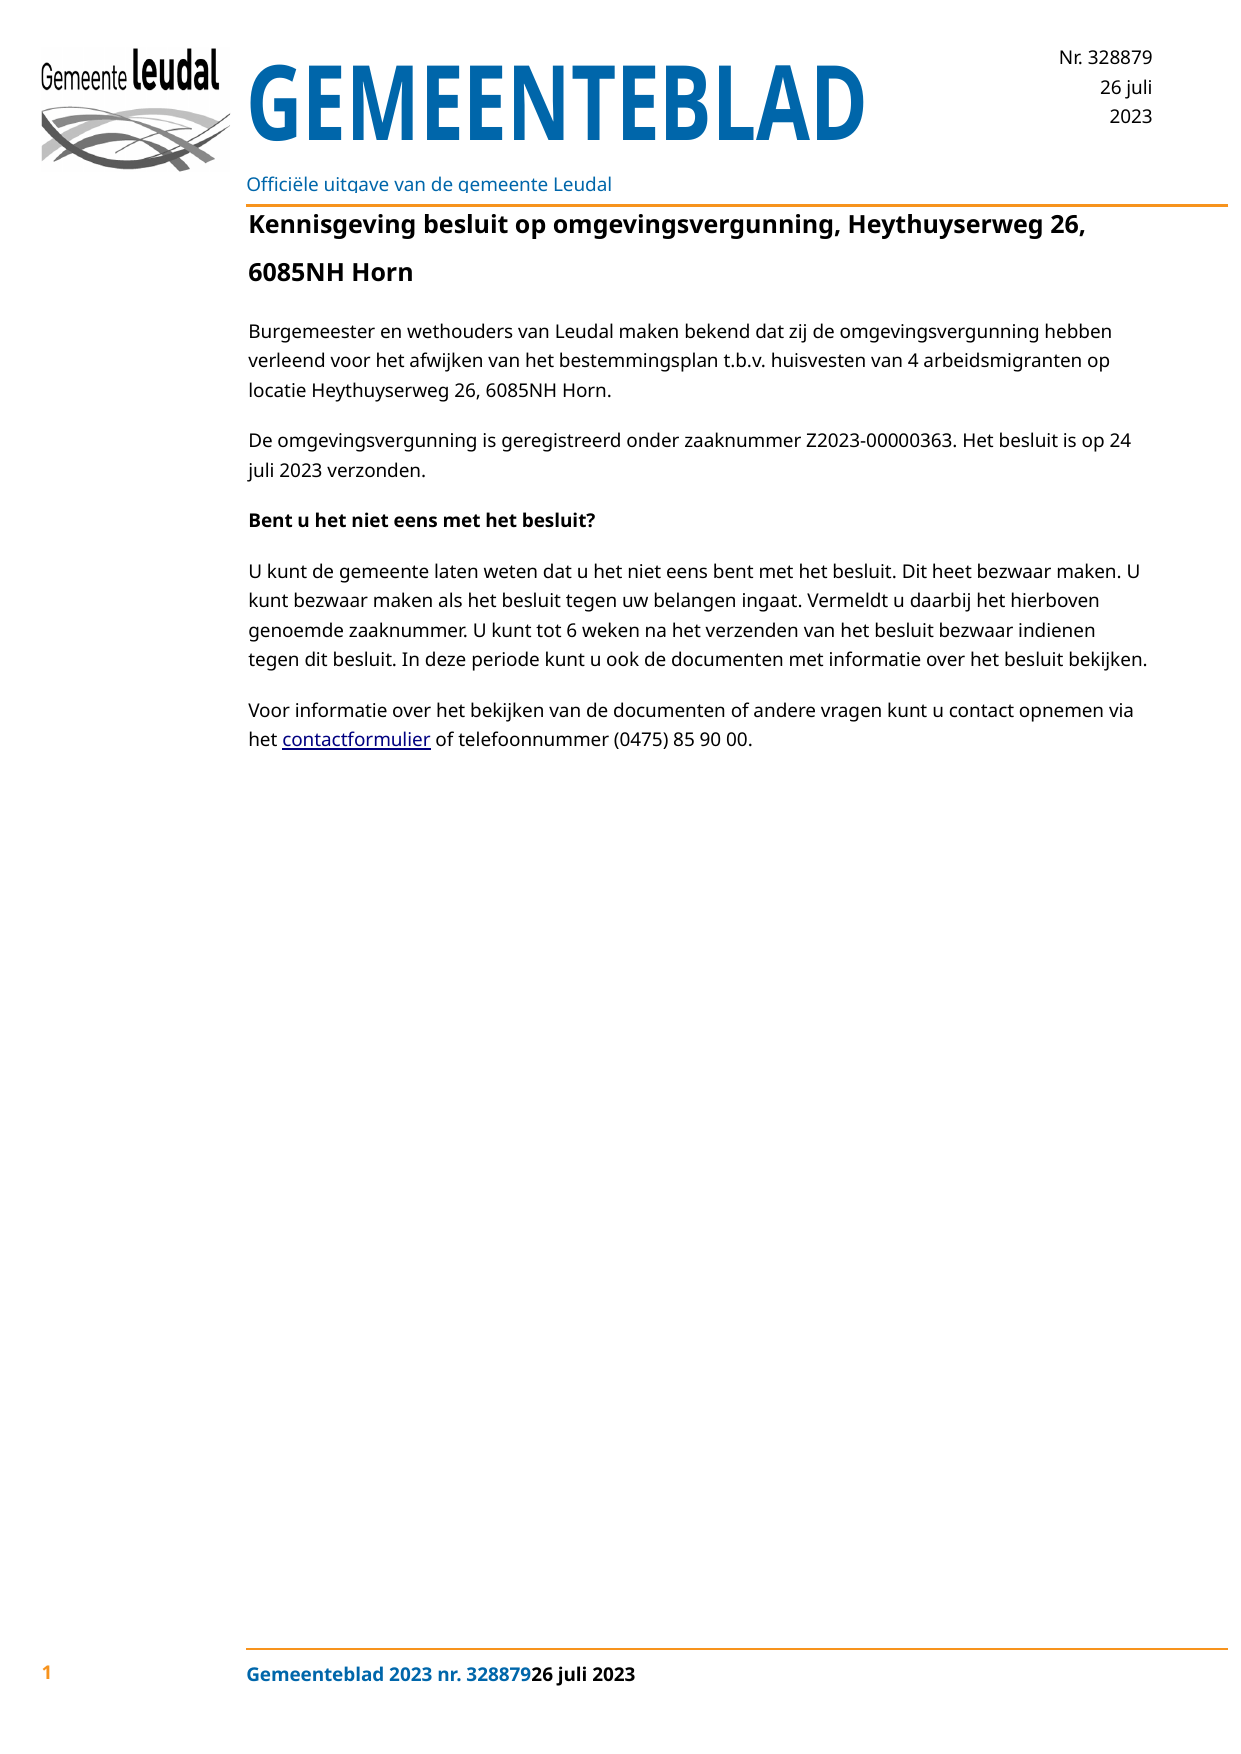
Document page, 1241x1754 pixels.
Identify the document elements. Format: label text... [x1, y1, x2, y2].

text U kunt de gemeente laten weten dat u het niet eens bent met het besluit. Dit heet bezwaar maken. U kunt bezwaar maken als het besluit tegen uw belangen ingaat. Vermeldt u daarbij het hierboven genoemde zaaknummer. U kunt tot 6 weken na het verzenden van het besluit bezwaar indienen tegen dit besluit. In deze periode kunt u ook de documenten met informatie over het besluit bekijken. [248, 558, 1152, 672]
text De omgevingsvergunning is geregistreerd onder zaaknummer Z2023-00000363. Het besluit is op 24 juli 2023 verzonden. [248, 427, 1152, 483]
picture [41, 47, 231, 172]
text Voor informatie over het bekijken van de documenten of andere vragen kunt u contact opnemen via het contactformulier of telefoonnummer (0475) 85 90 00. [248, 697, 1152, 752]
text Kennisgeving besluit op omgevingsvergunning, Heythuyserweg 26, 6085NH Horn [248, 207, 1152, 288]
text Bent u het niet eens met het besluit? [248, 507, 1152, 533]
text Burgemeester en wethouders van Leudal maken bekend dat zij de omgevingsvergunning hebben verleend voor het afwijken van het bestemmingsplan t.b.v. huisvesten van 4 arbeidsmigranten op locatie Heythuyserweg 26, 6085NH Horn. [248, 318, 1152, 403]
